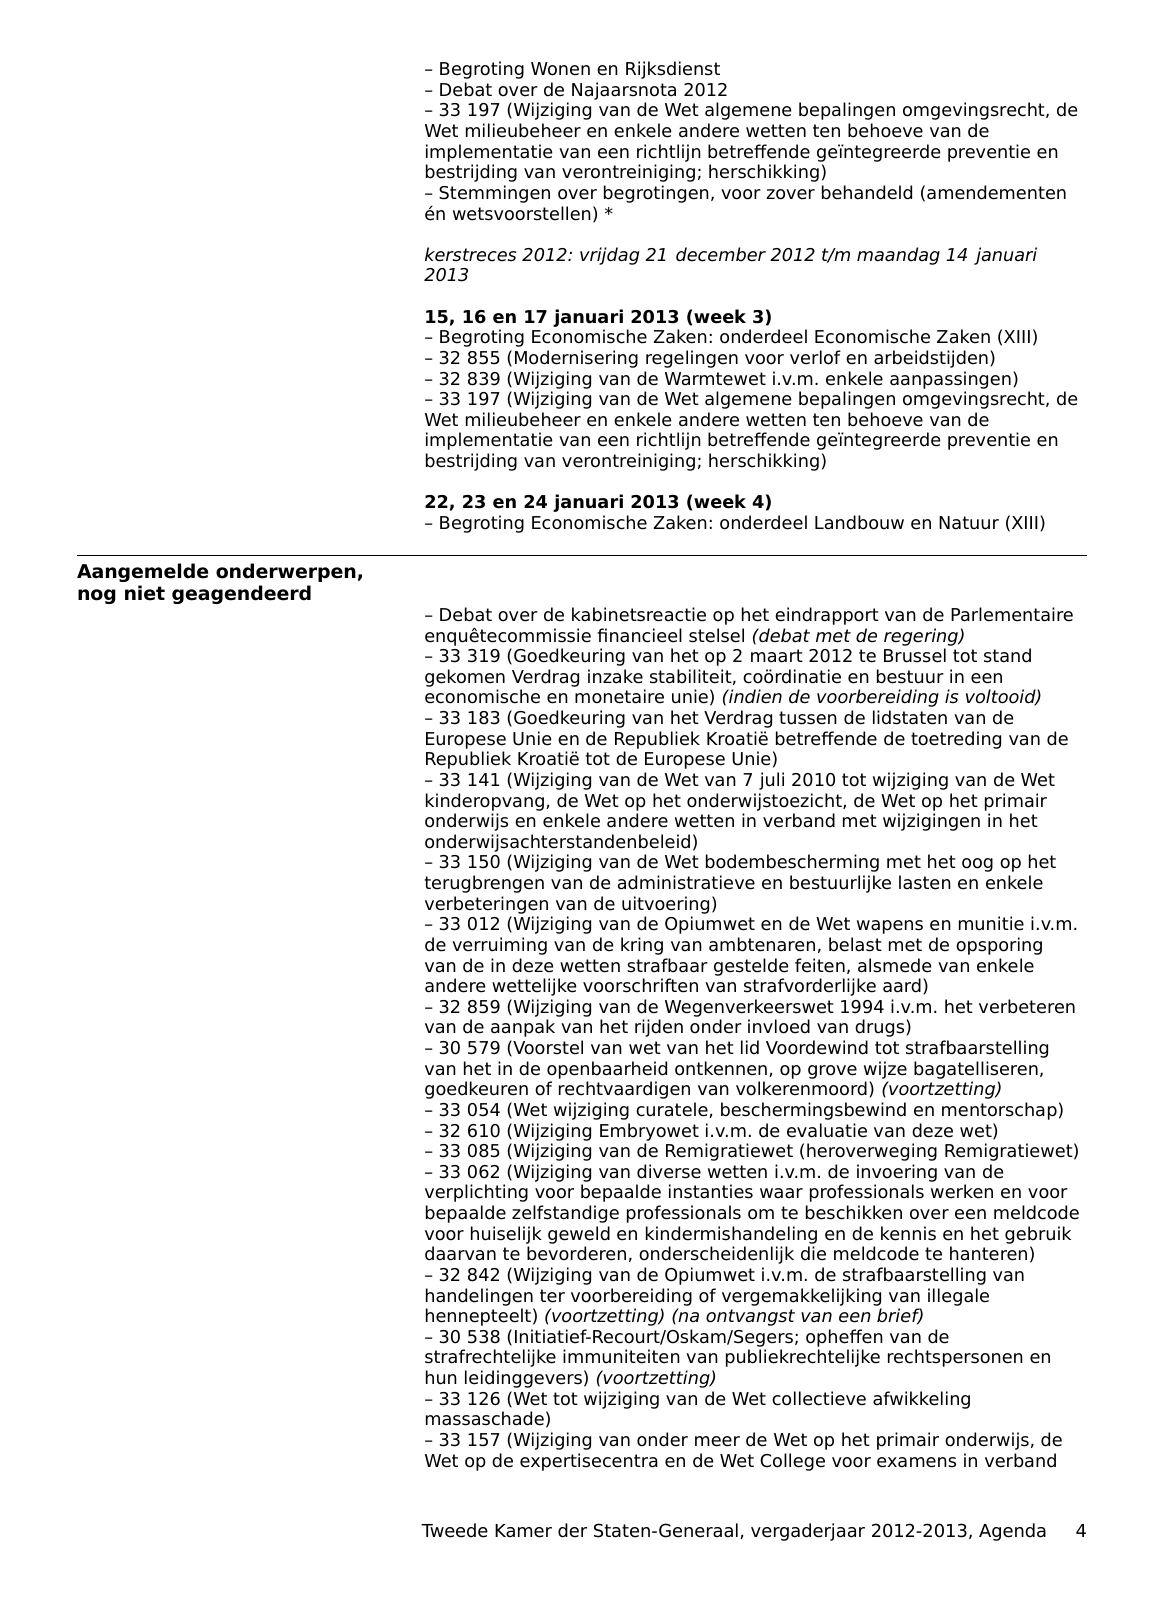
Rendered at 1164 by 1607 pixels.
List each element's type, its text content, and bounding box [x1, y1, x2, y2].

table_cell – 32 855 (Modernisering regelingen voor verlof en arbeidstijden) [418, 348, 1087, 368]
table_cell – Begroting Economische Zaken: onderdeel Economische Zaken (XIII) [418, 327, 1087, 348]
table_cell [77, 1100, 401, 1121]
table_cell [77, 1038, 401, 1100]
table_cell [77, 646, 401, 708]
table_cell [77, 100, 401, 183]
table_cell – Begroting Economische Zaken: onderdeel Landbouw en Natuur (XIII) [418, 513, 1087, 533]
table_cell [77, 307, 401, 327]
table_cell – 33 319 (Goedkeuring van het op 2 maart 2012 te Brussel tot stand gekomen Verdrag inzake stabiliteit, coördinatie en bestuur in een economische en monetaire unie) (indien de voorbereiding is voltooid) [418, 646, 1087, 708]
table_cell [77, 1265, 401, 1327]
table_cell [77, 348, 401, 368]
table_cell [77, 708, 401, 770]
table_cell [418, 472, 1087, 492]
table_cell [401, 1100, 418, 1121]
table_cell 15, 16 en 17 januari 2013 (week 3) [418, 307, 1087, 327]
table_cell – 33 085 (Wijziging van de Remigratiewet (heroverweging Remigratiewet) [418, 1141, 1087, 1162]
table_cell [401, 286, 418, 307]
table_cell [77, 1141, 401, 1162]
table_cell [401, 513, 418, 533]
table_cell [401, 100, 418, 183]
table_cell [77, 914, 401, 997]
table_cell [77, 369, 401, 389]
table_cell – Debat over de kabinetsreactie op het eindrapport van de Parlementaire enquêtecommissie financieel stelsel (debat met de regering) [418, 605, 1087, 646]
table_cell [77, 605, 401, 646]
table_header Aangemelde onderwerpen, nog niet geagendeerd [77, 556, 401, 605]
table_cell [401, 914, 418, 997]
table_cell [401, 853, 418, 914]
table_cell 22, 23 en 24 januari 2013 (week 4) [418, 492, 1087, 513]
table_cell [77, 327, 401, 348]
table_cell [77, 513, 401, 533]
table_cell – 32 859 (Wijziging van de Wegenverkeerswet 1994 i.v.m. het verbeteren van de aanpak van het rijden onder invloed van drugs) [418, 997, 1087, 1038]
table_cell [77, 492, 401, 513]
table_cell [401, 327, 418, 348]
table_cell [401, 646, 418, 708]
table_cell – Begroting Wonen en Rijksdienst [418, 59, 1087, 80]
table_cell [401, 708, 418, 770]
table_cell [401, 224, 418, 245]
table_cell [401, 770, 418, 852]
table_cell [401, 1162, 418, 1265]
table_cell [77, 472, 401, 492]
table_cell [401, 1121, 418, 1141]
table_cell [77, 183, 401, 224]
table_cell [401, 348, 418, 368]
table_cell – 30 538 (Initiatief-Recourt/Oskam/Segers; opheffen van de strafrechtelijke immuniteiten van publiekrechtelijke rechtspersonen en hun leidinggevers) (voortzetting) [418, 1327, 1087, 1389]
table_cell [401, 369, 418, 389]
table_cell – 32 610 (Wijziging Embryowet i.v.m. de evaluatie van deze wet) [418, 1121, 1087, 1141]
table_cell [77, 997, 401, 1038]
table_cell [401, 492, 418, 513]
table_cell [77, 286, 401, 307]
table_cell – 32 842 (Wijziging van de Opiumwet i.v.m. de strafbaarstelling van handelingen ter voorbereiding of vergemakkelijking van illegale hennepteelt) (voortzetting) (na ontvangst van een brief) [418, 1265, 1087, 1327]
table_cell [77, 770, 401, 852]
table_cell [77, 80, 401, 100]
table_cell [401, 1430, 418, 1471]
table_cell – 33 183 (Goedkeuring van het Verdrag tussen de lidstaten van de Europese Unie en de Republiek Kroatië betreffende de toetreding van de Republiek Kroatië tot de Europese Unie) [418, 708, 1087, 770]
table_cell [77, 1430, 401, 1471]
table_cell [401, 1389, 418, 1430]
table_cell – 32 839 (Wijziging van de Warmtewet i.v.m. enkele aanpassingen) [418, 369, 1087, 389]
table_cell – 33 197 (Wijziging van de Wet algemene bepalingen omgevingsrecht, de Wet milieubeheer en enkele andere wetten ten behoeve van de implementatie van een richtlijn betreffende geïntegreerde preventie en bestrijding van verontreiniging; herschikking) [418, 389, 1087, 472]
table_cell – 30 579 (Voorstel van wet van het lid Voordewind tot strafbaarstelling van het in de openbaarheid ontkennen, op grove wijze bagatelliseren, goedkeuren of rechtvaardigen van volkerenmoord) (voortzetting) [418, 1038, 1087, 1100]
table_cell [401, 307, 418, 327]
table_cell – 33 157 (Wijziging van onder meer de Wet op het primair onderwijs, de Wet op de expertisecentra en de Wet College voor examens in verband [418, 1430, 1087, 1471]
table_cell [401, 59, 418, 80]
table_cell [401, 389, 418, 472]
table_cell [401, 1141, 418, 1162]
table_cell [401, 183, 418, 224]
table_cell [77, 853, 401, 914]
table_cell [418, 224, 1087, 245]
table_cell – 33 197 (Wijziging van de Wet algemene bepalingen omgevingsrecht, de Wet milieubeheer en enkele andere wetten ten behoeve van de implementatie van een richtlijn betreffende geïntegreerde preventie en bestrijding van verontreiniging; herschikking) [418, 100, 1087, 183]
table_cell [77, 245, 401, 286]
table_cell [401, 1265, 418, 1327]
table_cell [401, 605, 418, 646]
table_cell – 33 141 (Wijziging van de Wet van 7 juli 2010 tot wijziging van de Wet kinderopvang, de Wet op het onderwijstoezicht, de Wet op het primair onderwijs en enkele andere wetten in verband met wijzigingen in het onderwijsachterstandenbeleid) [418, 770, 1087, 852]
table_cell – Stemmingen over begrotingen, voor zover behandeld (amendementen én wetsvoorstellen) * [418, 183, 1087, 224]
table_cell – 33 062 (Wijziging van diverse wetten i.v.m. de invoering van de verplichting voor bepaalde instanties waar professionals werken en voor bepaalde zelfstandige professionals om te beschikken over een meldcode voor huiselijk geweld en kindermishandeling en de kennis en het gebruik daarvan te bevorderen, onderscheidenlijk die meldcode te hanteren) [418, 1162, 1087, 1265]
table_cell [401, 1038, 418, 1100]
table_cell – 33 150 (Wijziging van de Wet bodembescherming met het oog op het terugbrengen van de administratieve en bestuurlijke lasten en enkele verbeteringen van de uitvoering) [418, 853, 1087, 914]
table_cell [77, 59, 401, 80]
table_header [418, 556, 1087, 605]
table_cell [418, 286, 1087, 307]
table_cell [401, 997, 418, 1038]
table_cell [401, 245, 418, 286]
table_cell [77, 1121, 401, 1141]
table_cell kerstreces 2012: vrijdag 21 december 2012 t/m maandag 14 januari 2013 [418, 245, 1087, 286]
table_cell [401, 80, 418, 100]
table_cell – 33 012 (Wijziging van de Opiumwet en de Wet wapens en munitie i.v.m. de verruiming van de kring van ambtenaren, belast met de opsporing van de in deze wetten strafbaar gestelde feiten, alsmede van enkele andere wettelijke voorschriften van strafvorderlijke aard) [418, 914, 1087, 997]
table_cell – 33 126 (Wet tot wijziging van de Wet collectieve afwikkeling massaschade) [418, 1389, 1087, 1430]
table_cell [77, 1327, 401, 1389]
table_cell – 33 054 (Wet wijziging curatele, beschermingsbewind en mentorschap) [418, 1100, 1087, 1121]
table_cell [401, 472, 418, 492]
table_cell [77, 1162, 401, 1265]
table_cell [77, 389, 401, 472]
table_cell [77, 1389, 401, 1430]
table_cell [401, 1327, 418, 1389]
table_cell – Debat over de Najaarsnota 2012 [418, 80, 1087, 100]
table_cell [77, 224, 401, 245]
table_header [401, 556, 418, 605]
